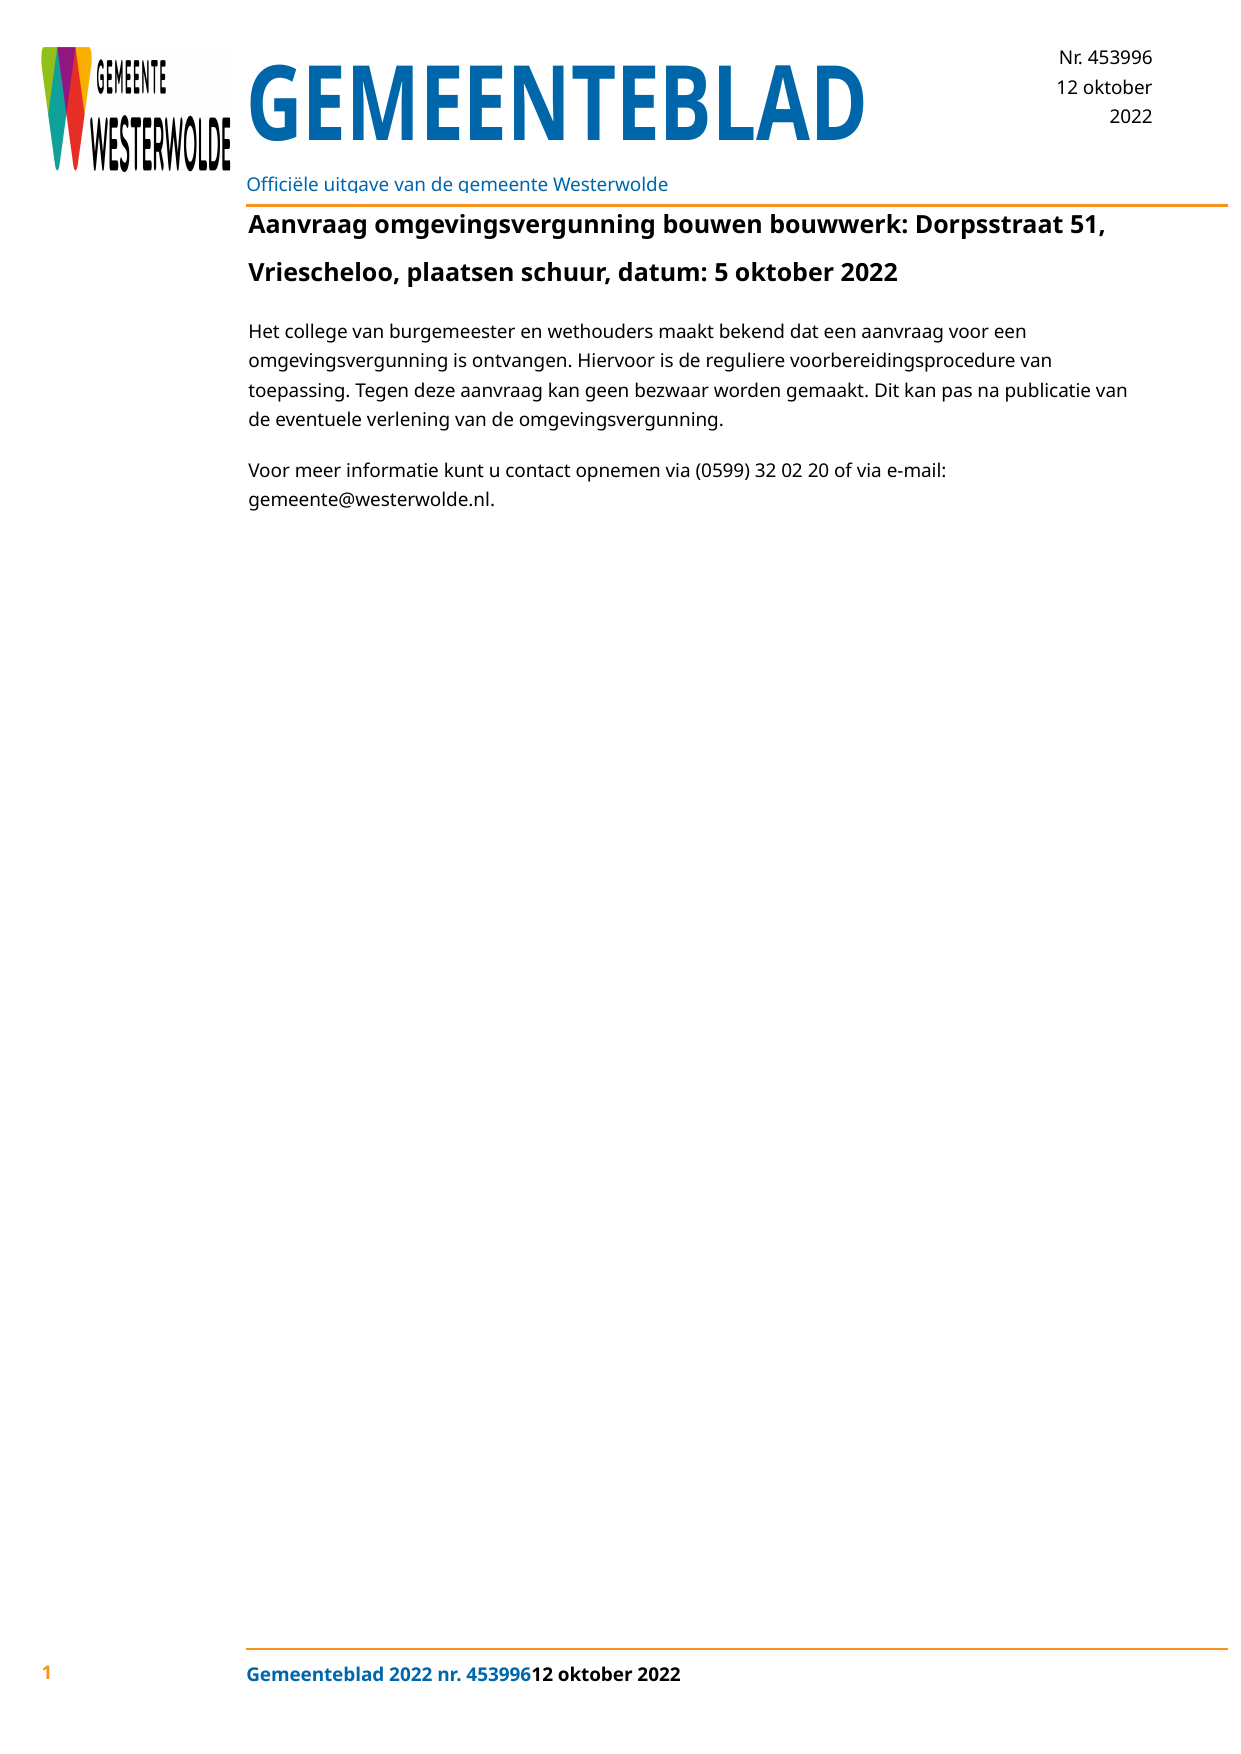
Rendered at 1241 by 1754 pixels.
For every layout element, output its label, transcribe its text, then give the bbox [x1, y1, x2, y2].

text Aanvraag omgevingsvergunning bouwen bouwwerk: Dorpsstraat 51, Vriescheloo, plaatsen schuur, datum: 5 oktober 2022 [248, 207, 1152, 288]
text Het college van burgemeester en wethouders maakt bekend dat een aanvraag voor een omgevingsvergunning is ontvangen. Hiervoor is de reguliere voorbereidingsprocedure van toepassing. Tegen deze aanvraag kan geen bezwaar worden gemaakt. Dit kan pas na publicatie van de eventuele verlening van de omgevingsvergunning. [248, 318, 1152, 432]
text Voor meer informatie kunt u contact opnemen via (0599) 32 02 20 of via e-mail: gemeente@westerwolde.nl. [248, 457, 1152, 512]
picture [41, 47, 231, 172]
